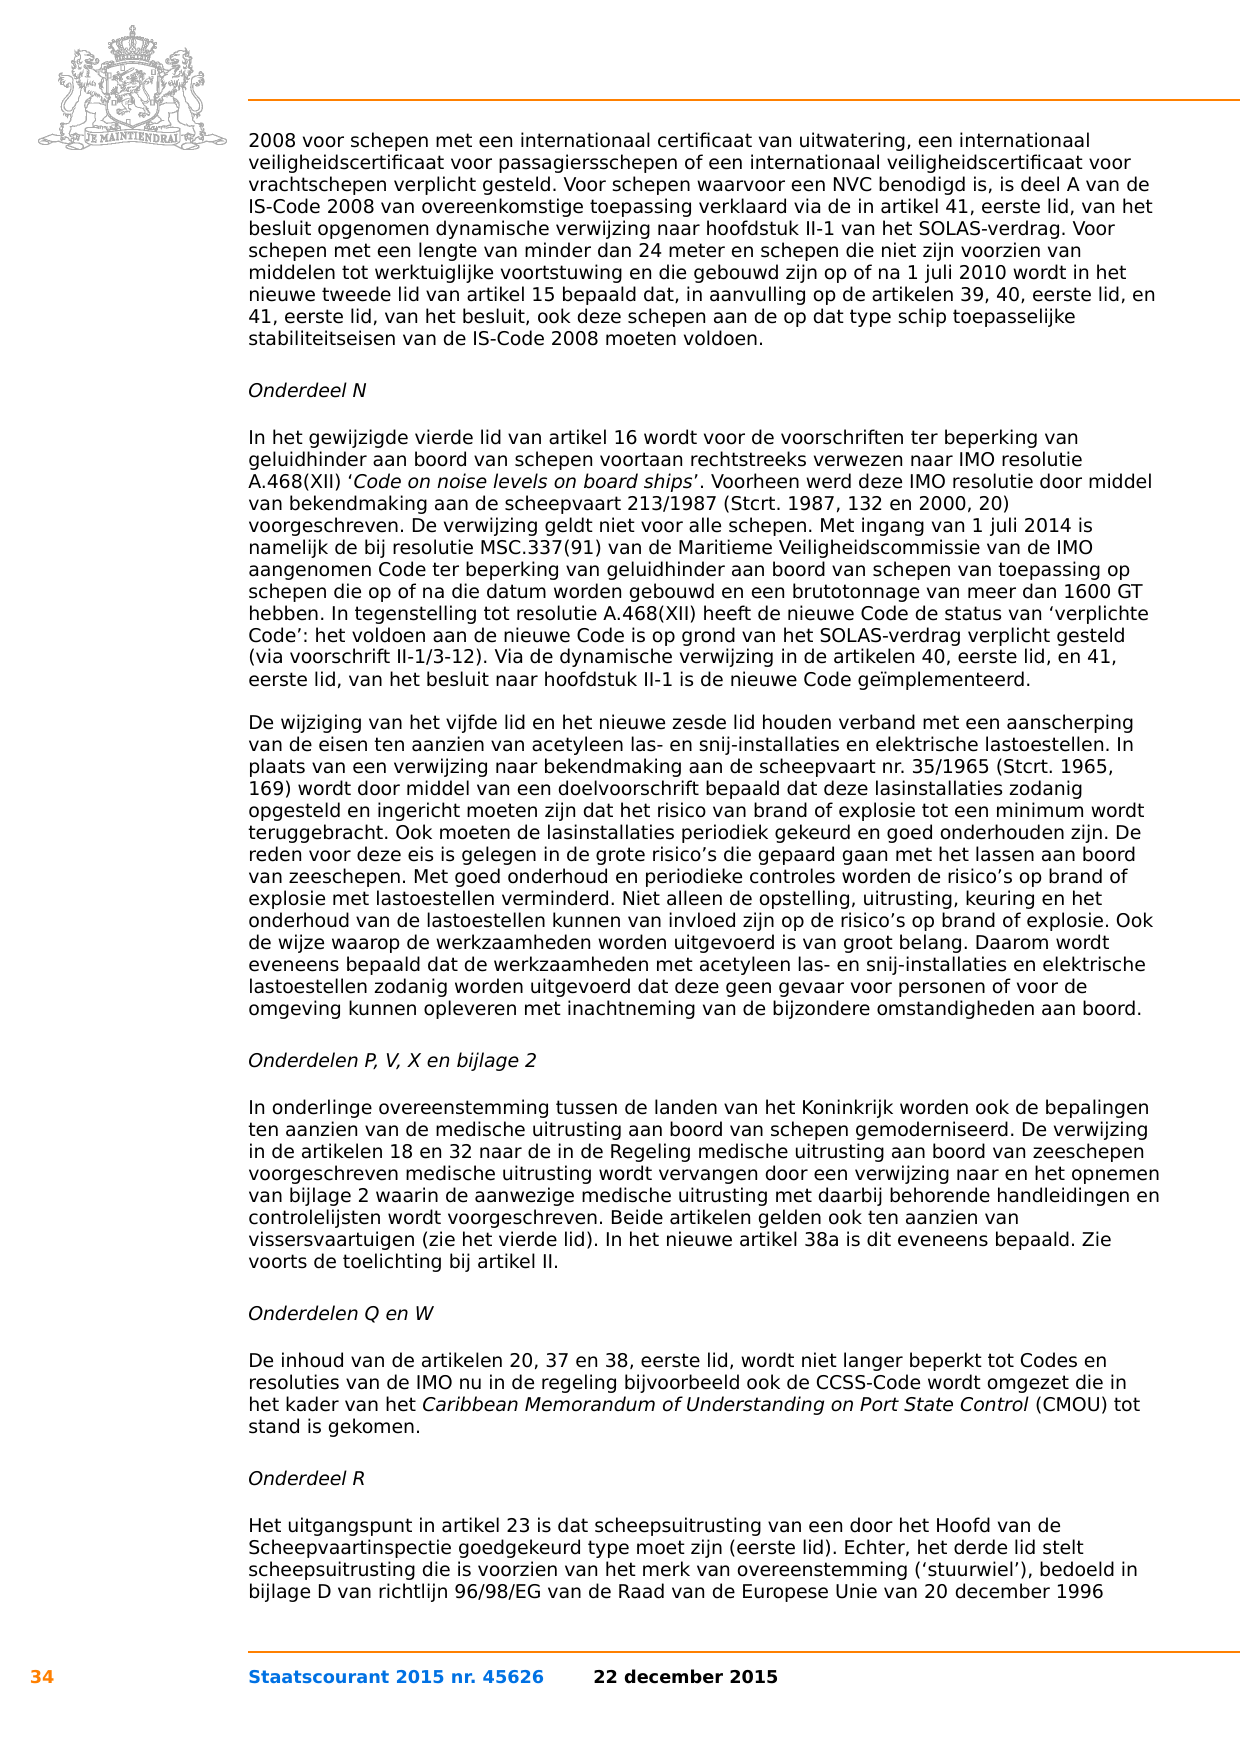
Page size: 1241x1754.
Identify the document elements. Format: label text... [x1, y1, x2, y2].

text 2008 voor schepen met een internationaal certificaat van uitwatering, een internationaal veiligheidscertificaat voor passagiersschepen of een internationaal veiligheidscertificaat voor vrachtschepen verplicht gesteld. Voor schepen waarvoor een NVC benodigd is, is deel A van de IS-Code 2008 van overeenkomstige toepassing verklaard via de in artikel 41, eerste lid, van het besluit opgenomen dynamische verwijzing naar hoofdstuk II-1 van het SOLAS-verdrag. Voor schepen met een lengte van minder dan 24 meter en schepen die niet zijn voorzien van middelen tot werktuiglijke voortstuwing en die gebouwd zijn op of na 1 juli 2010 wordt in het nieuwe tweede lid van artikel 15 bepaald dat, in aanvulling op de artikelen 39, 40, eerste lid, en 41, eerste lid, van het besluit, ook deze schepen aan de op dat type schip toepasselijke stabiliteitseisen van de IS-Code 2008 moeten voldoen. [248, 130, 1163, 350]
text De inhoud van de artikelen 20, 37 en 38, eerste lid, wordt niet langer beperkt tot Codes en resoluties van de IMO nu in de regeling bijvoorbeeld ook de CCSS-Code wordt omgezet die in het kader van het Caribbean Memorandum of Understanding on Port State Control (CMOU) tot stand is gekomen. [248, 1350, 1163, 1438]
subtitle Onderdeel N [248, 380, 1163, 402]
picture [38, 25, 227, 150]
subtitle Onderdelen P, V, X en bijlage 2 [248, 1050, 1163, 1072]
text In het gewijzigde vierde lid van artikel 16 wordt voor de voorschriften ter beperking van geluidhinder aan boord van schepen voortaan rechtstreeks verwezen naar IMO resolutie A.468(XII) ‘Code on noise levels on board ships’. Voorheen werd deze IMO resolutie door middel van bekendmaking aan de scheepvaart 213/1987 (Stcrt. 1987, 132 en 2000, 20) voorgeschreven. De verwijzing geldt niet voor alle schepen. Met ingang van 1 juli 2014 is namelijk de bij resolutie MSC.337(91) van de Maritieme Veiligheidscommissie van de IMO aangenomen Code ter beperking van geluidhinder aan boord van schepen van toepassing op schepen die op of na die datum worden gebouwd en een brutotonnage van meer dan 1600 GT hebben. In tegenstelling tot resolutie A.468(XII) heeft de nieuwe Code de status van ‘verplichte Code’: het voldoen aan de nieuwe Code is op grond van het SOLAS-verdrag verplicht gesteld (via voorschrift II-1/3-12). Via de dynamische verwijzing in de artikelen 40, eerste lid, en 41, eerste lid, van het besluit naar hoofdstuk II-1 is de nieuwe Code geïmplementeerd. [248, 427, 1163, 690]
subtitle Onderdelen Q en W [248, 1303, 1163, 1325]
subtitle Onderdeel R [248, 1468, 1163, 1490]
text Het uitgangspunt in artikel 23 is dat scheepsuitrusting van een door het Hoofd van de Scheepvaartinspectie goedgekeurd type moet zijn (eerste lid). Echter, het derde lid stelt scheepsuitrusting die is voorzien van het merk van overeenstemming (‘stuurwiel’), bedoeld in bijlage D van richtlijn 96/98/EG van de Raad van de Europese Unie van 20 december 1996 [248, 1515, 1163, 1603]
text In onderlinge overeenstemming tussen de landen van het Koninkrijk worden ook de bepalingen ten aanzien van de medische uitrusting aan boord van schepen gemoderniseerd. De verwijzing in de artikelen 18 en 32 naar de in de Regeling medische uitrusting aan boord van zeeschepen voorgeschreven medische uitrusting wordt vervangen door een verwijzing naar en het opnemen van bijlage 2 waarin de aanwezige medische uitrusting met daarbij behorende handleidingen en controlelijsten wordt voorgeschreven. Beide artikelen gelden ook ten aanzien van vissersvaartuigen (zie het vierde lid). In het nieuwe artikel 38a is dit eveneens bepaald. Zie voorts de toelichting bij artikel II. [248, 1097, 1163, 1273]
text De wijziging van het vijfde lid en het nieuwe zesde lid houden verband met een aanscherping van de eisen ten aanzien van acetyleen las- en snij-installaties en elektrische lastoestellen. In plaats van een verwijzing naar bekendmaking aan de scheepvaart nr. 35/1965 (Stcrt. 1965, 169) wordt door middel van een doelvoorschrift bepaald dat deze lasinstallaties zodanig opgesteld en ingericht moeten zijn dat het risico van brand of explosie tot een minimum wordt teruggebracht. Ook moeten de lasinstallaties periodiek gekeurd en goed onderhouden zijn. De reden voor deze eis is gelegen in de grote risico’s die gepaard gaan met het lassen aan boord van zeeschepen. Met goed onderhoud en periodieke controles worden de risico’s op brand of explosie met lastoestellen verminderd. Niet alleen de opstelling, uitrusting, keuring en het onderhoud van de lastoestellen kunnen van invloed zijn op de risico’s op brand of explosie. Ook de wijze waarop de werkzaamheden worden uitgevoerd is van groot belang. Daarom wordt eveneens bepaald dat de werkzaamheden met acetyleen las- en snij-installaties en elektrische lastoestellen zodanig worden uitgevoerd dat deze geen gevaar voor personen of voor de omgeving kunnen opleveren met inachtneming van de bijzondere omstandigheden aan boord. [248, 712, 1163, 1020]
